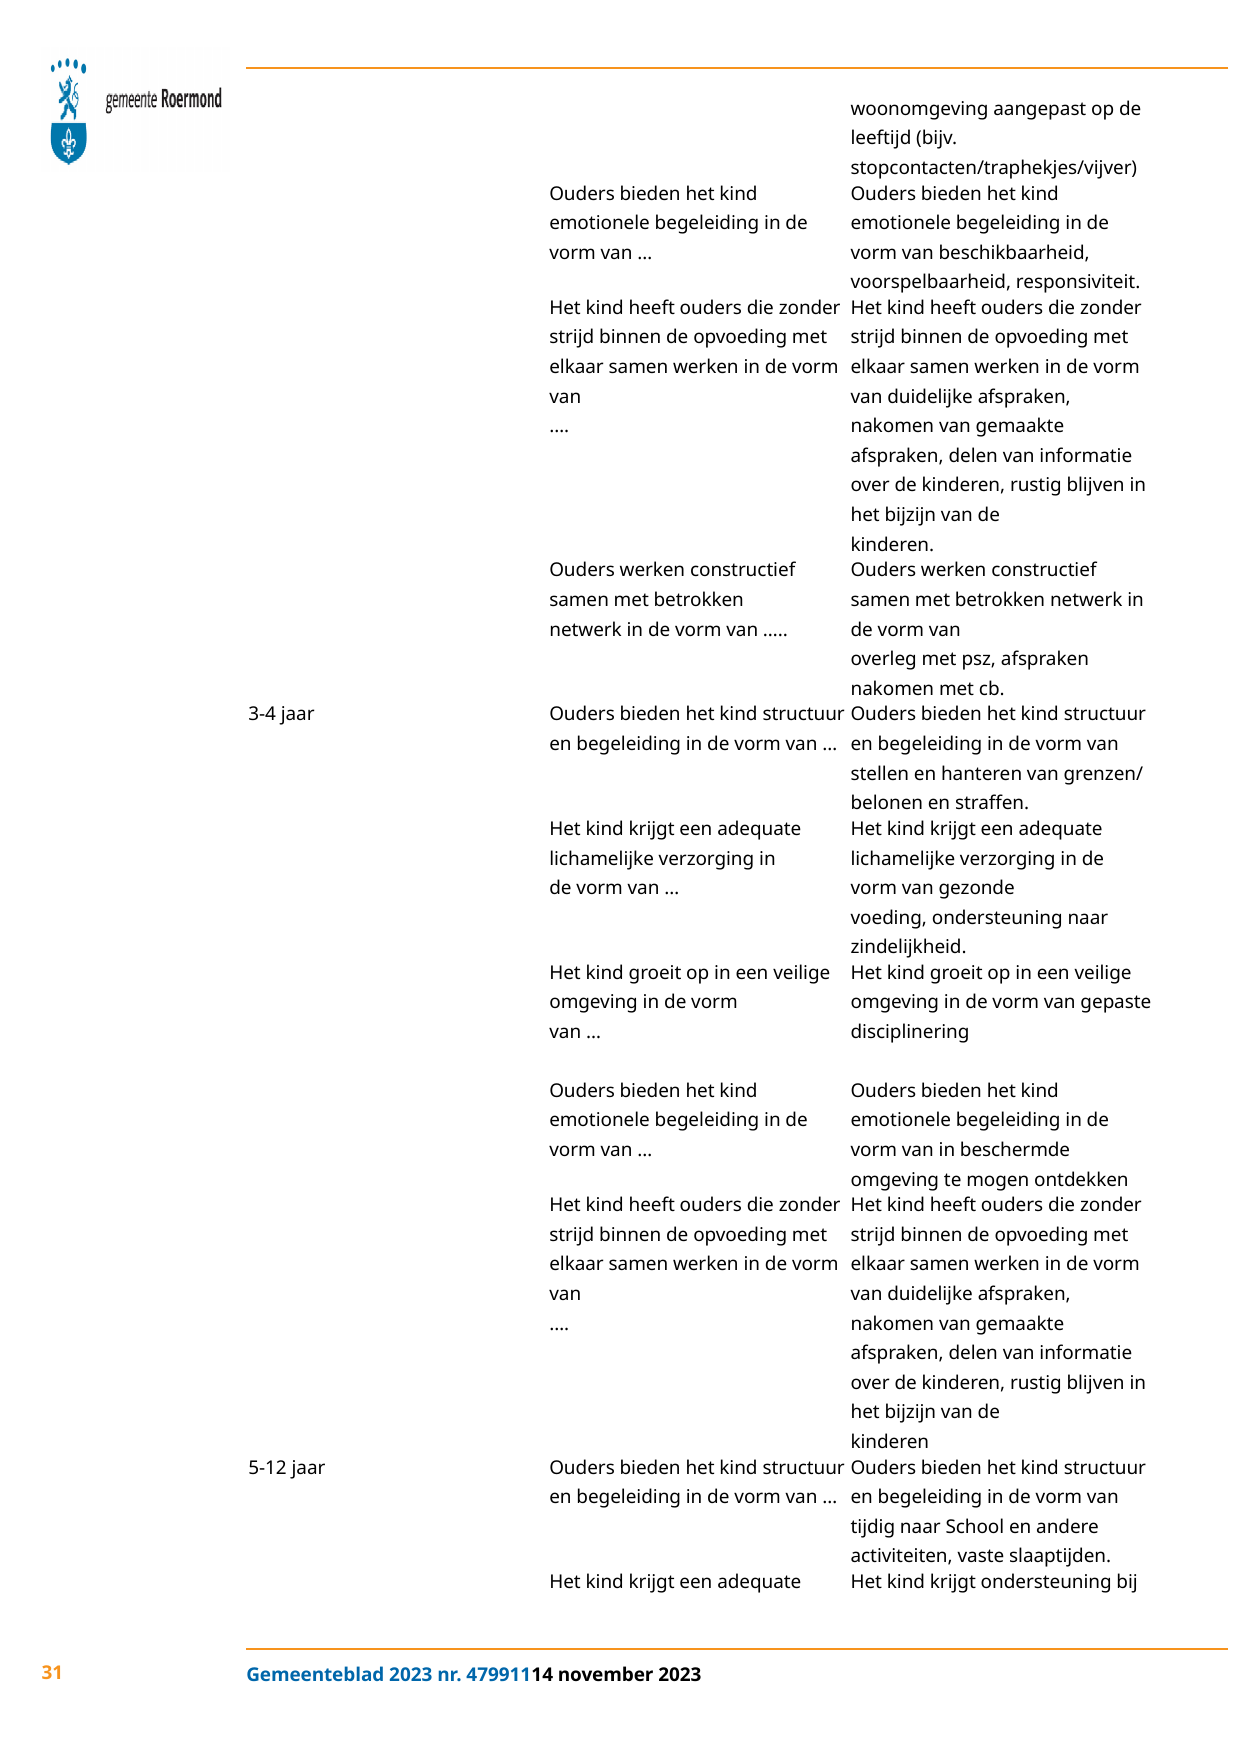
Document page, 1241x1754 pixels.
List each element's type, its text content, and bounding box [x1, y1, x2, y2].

table_cell [248, 959, 549, 1044]
table_cell Het kind groeit op in een veilige omgeving in de vorm van … [549, 959, 850, 1044]
table_header Ouders bieden het kind emotionele begeleiding in de vorm van in beschermde omgeving te mogen ontdekken [850, 1077, 1152, 1191]
table_cell [248, 95, 549, 180]
table_cell [248, 815, 549, 959]
table_cell 5-12 jaar [248, 1454, 549, 1568]
table_cell Het kind krijgt een adequate [549, 1568, 850, 1594]
table_cell Ouders bieden het kind structuur en begeleiding in de vorm van … [549, 1454, 850, 1568]
table_cell Ouders werken constructief samen met betrokken netwerk in de vorm van ….. [549, 557, 850, 701]
table_cell Het kind heeft ouders die zonder strijd binnen de opvoeding met elkaar samen werken in de vorm van …. [549, 294, 850, 557]
table_cell Ouders bieden het kind emotionele begeleiding in de vorm van beschikbaarheid, voorspelbaarheid, responsiviteit. [850, 180, 1152, 294]
table_cell Ouders bieden het kind emotionele begeleiding in de vorm van … [549, 180, 850, 294]
picture [41, 47, 231, 172]
table_cell [248, 180, 549, 294]
table_cell Het kind heeft ouders die zonder strijd binnen de opvoeding met elkaar samen werken in de vorm van …. [549, 1191, 850, 1454]
table_header [248, 1077, 549, 1191]
table_cell Het kind krijgt ondersteuning bij [850, 1568, 1152, 1594]
table_cell Ouders werken constructief samen met betrokken netwerk in de vorm van overleg met psz, afspraken nakomen met cb. [850, 557, 1152, 701]
table_cell [248, 1568, 549, 1594]
table_cell [248, 557, 549, 701]
table_cell woonomgeving aangepast op de leeftijd (bijv. stopcontacten/traphekjes/vijver) [850, 95, 1152, 180]
table_cell Het kind krijgt een adequate lichamelijke verzorging in de vorm van gezonde voeding, ondersteuning naar zindelijkheid. [850, 815, 1152, 959]
table_cell [248, 1191, 549, 1454]
table_cell Het kind heeft ouders die zonder strijd binnen de opvoeding met elkaar samen werken in de vorm van duidelijke afspraken, nakomen van gemaakte afspraken, delen van informatie over de kinderen, rustig blijven in het bijzijn van de kinderen [850, 1191, 1152, 1454]
table_cell Het kind krijgt een adequate lichamelijke verzorging in de vorm van … [549, 815, 850, 959]
table_cell [248, 294, 549, 557]
table_cell Het kind heeft ouders die zonder strijd binnen de opvoeding met elkaar samen werken in de vorm van duidelijke afspraken, nakomen van gemaakte afspraken, delen van informatie over de kinderen, rustig blijven in het bijzijn van de kinderen. [850, 294, 1152, 557]
table_cell [549, 95, 850, 180]
table_cell Ouders bieden het kind structuur en begeleiding in de vorm van stellen en hanteren van grenzen/ belonen en straffen. [850, 701, 1152, 815]
table_cell Ouders bieden het kind structuur en begeleiding in de vorm van tijdig naar School en andere activiteiten, vaste slaaptijden. [850, 1454, 1152, 1568]
table_header Ouders bieden het kind emotionele begeleiding in de vorm van … [549, 1077, 850, 1191]
table_cell Ouders bieden het kind structuur en begeleiding in de vorm van … [549, 701, 850, 815]
table_cell Het kind groeit op in een veilige omgeving in de vorm van gepaste disciplinering [850, 959, 1152, 1044]
table_cell 3-4 jaar [248, 701, 549, 815]
